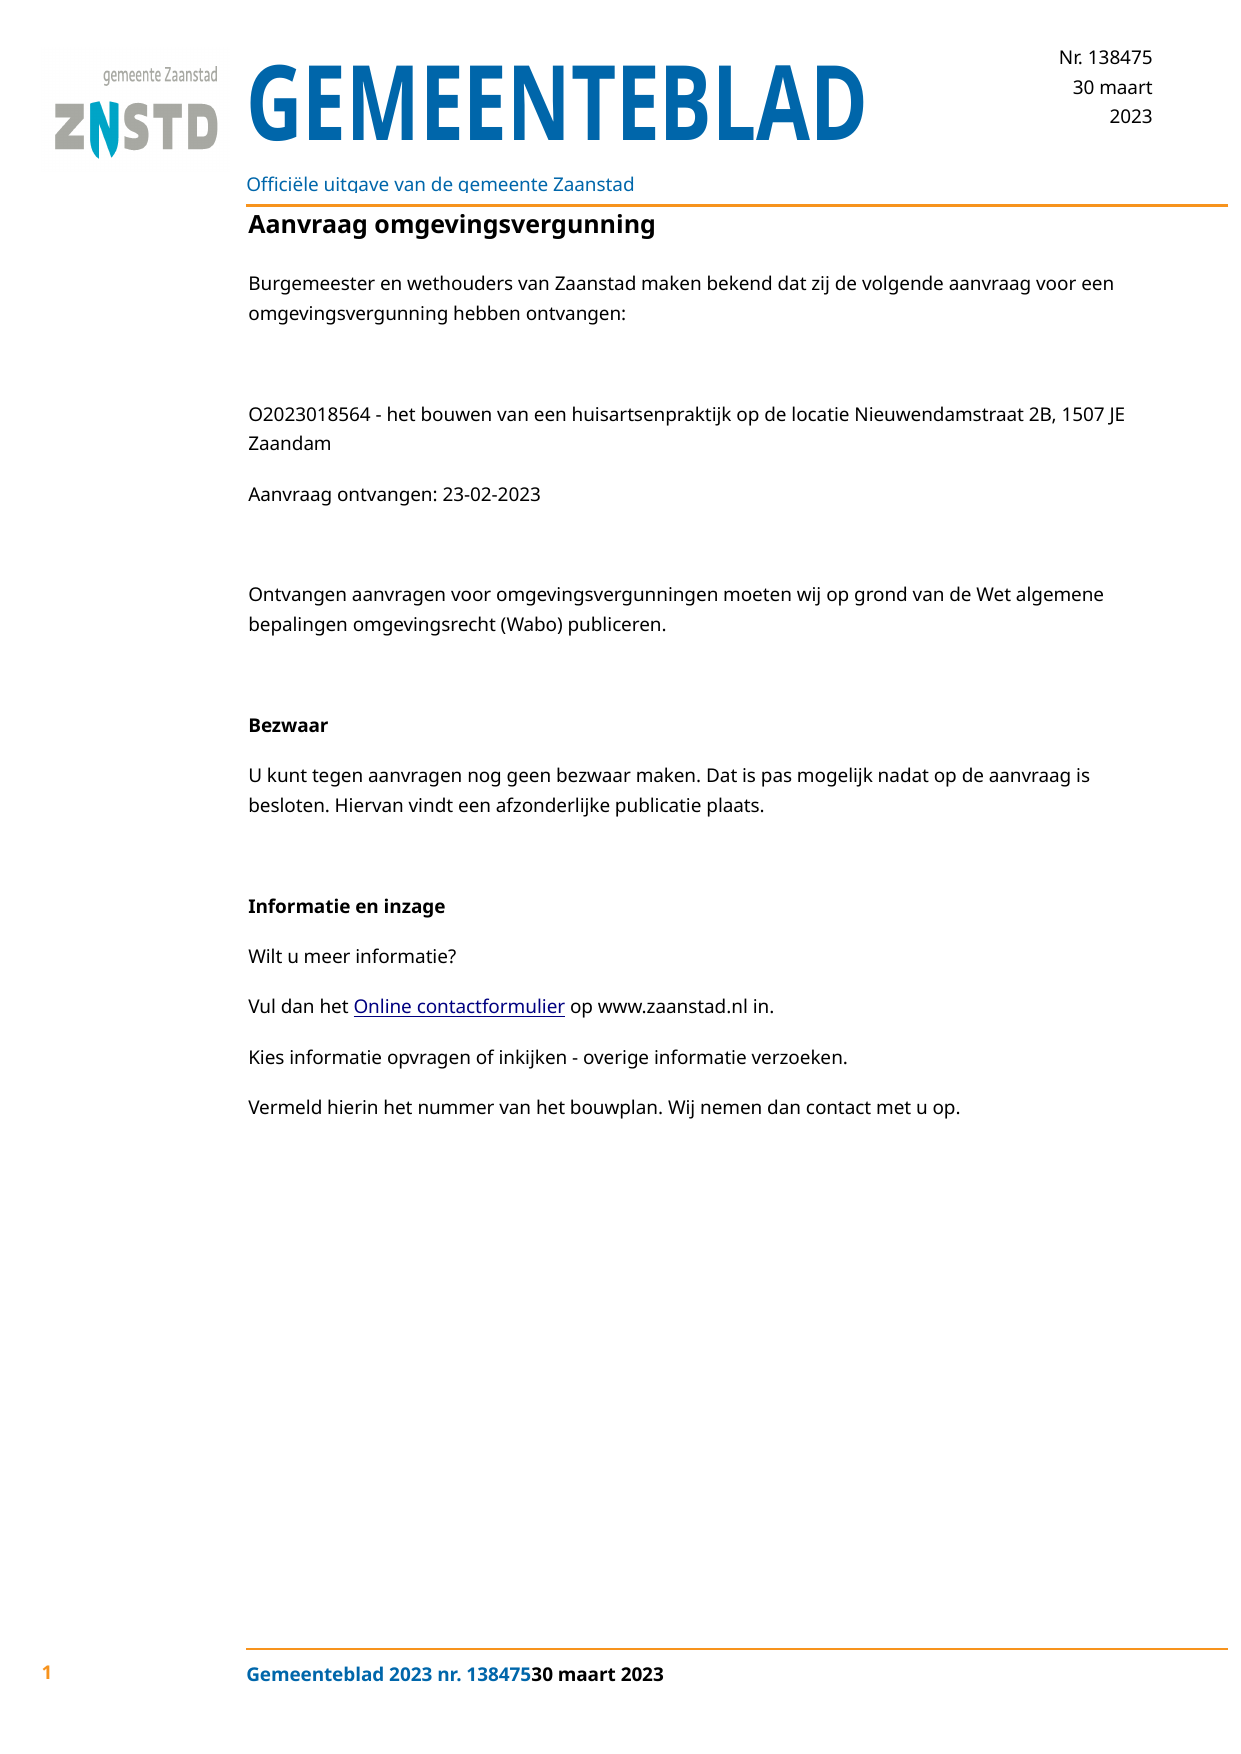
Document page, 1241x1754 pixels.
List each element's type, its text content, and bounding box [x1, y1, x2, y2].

text O2023018564 - het bouwen van een huisartsenpraktijk op de locatie Nieuwendamstraat 2B, 1507 JE Zaandam [248, 401, 1152, 456]
text Aanvraag omgevingsvergunning [248, 207, 1152, 241]
text Informatie en inzage [248, 893, 1152, 918]
text Aanvraag ontvangen: 23-02-2023 [248, 481, 1152, 506]
picture [41, 47, 231, 172]
text Vermeld hierin het nummer van het bouwplan. Wij nemen dan contact met u op. [248, 1094, 1152, 1120]
text Wilt u meer informatie? [248, 943, 1152, 969]
text Kies informatie opvragen of inkijken - overige informatie verzoeken. [248, 1044, 1152, 1070]
text Burgemeester en wethouders van Zaanstad maken bekend dat zij de volgende aanvraag voor een omgevingsvergunning hebben ontvangen: [248, 270, 1152, 326]
text Vul dan het Online contactformulier op www.zaanstad.nl in. [248, 994, 1152, 1019]
text Bezwaar [248, 712, 1152, 738]
text Ontvangen aanvragen voor omgevingsvergunningen moeten wij op grond van de Wet algemene bepalingen omgevingsrecht (Wabo) publiceren. [248, 582, 1152, 637]
text U kunt tegen aanvragen nog geen bezwaar maken. Dat is pas mogelijk nadat op de aanvraag is besloten. Hiervan vindt een afzonderlijke publicatie plaats. [248, 762, 1152, 818]
